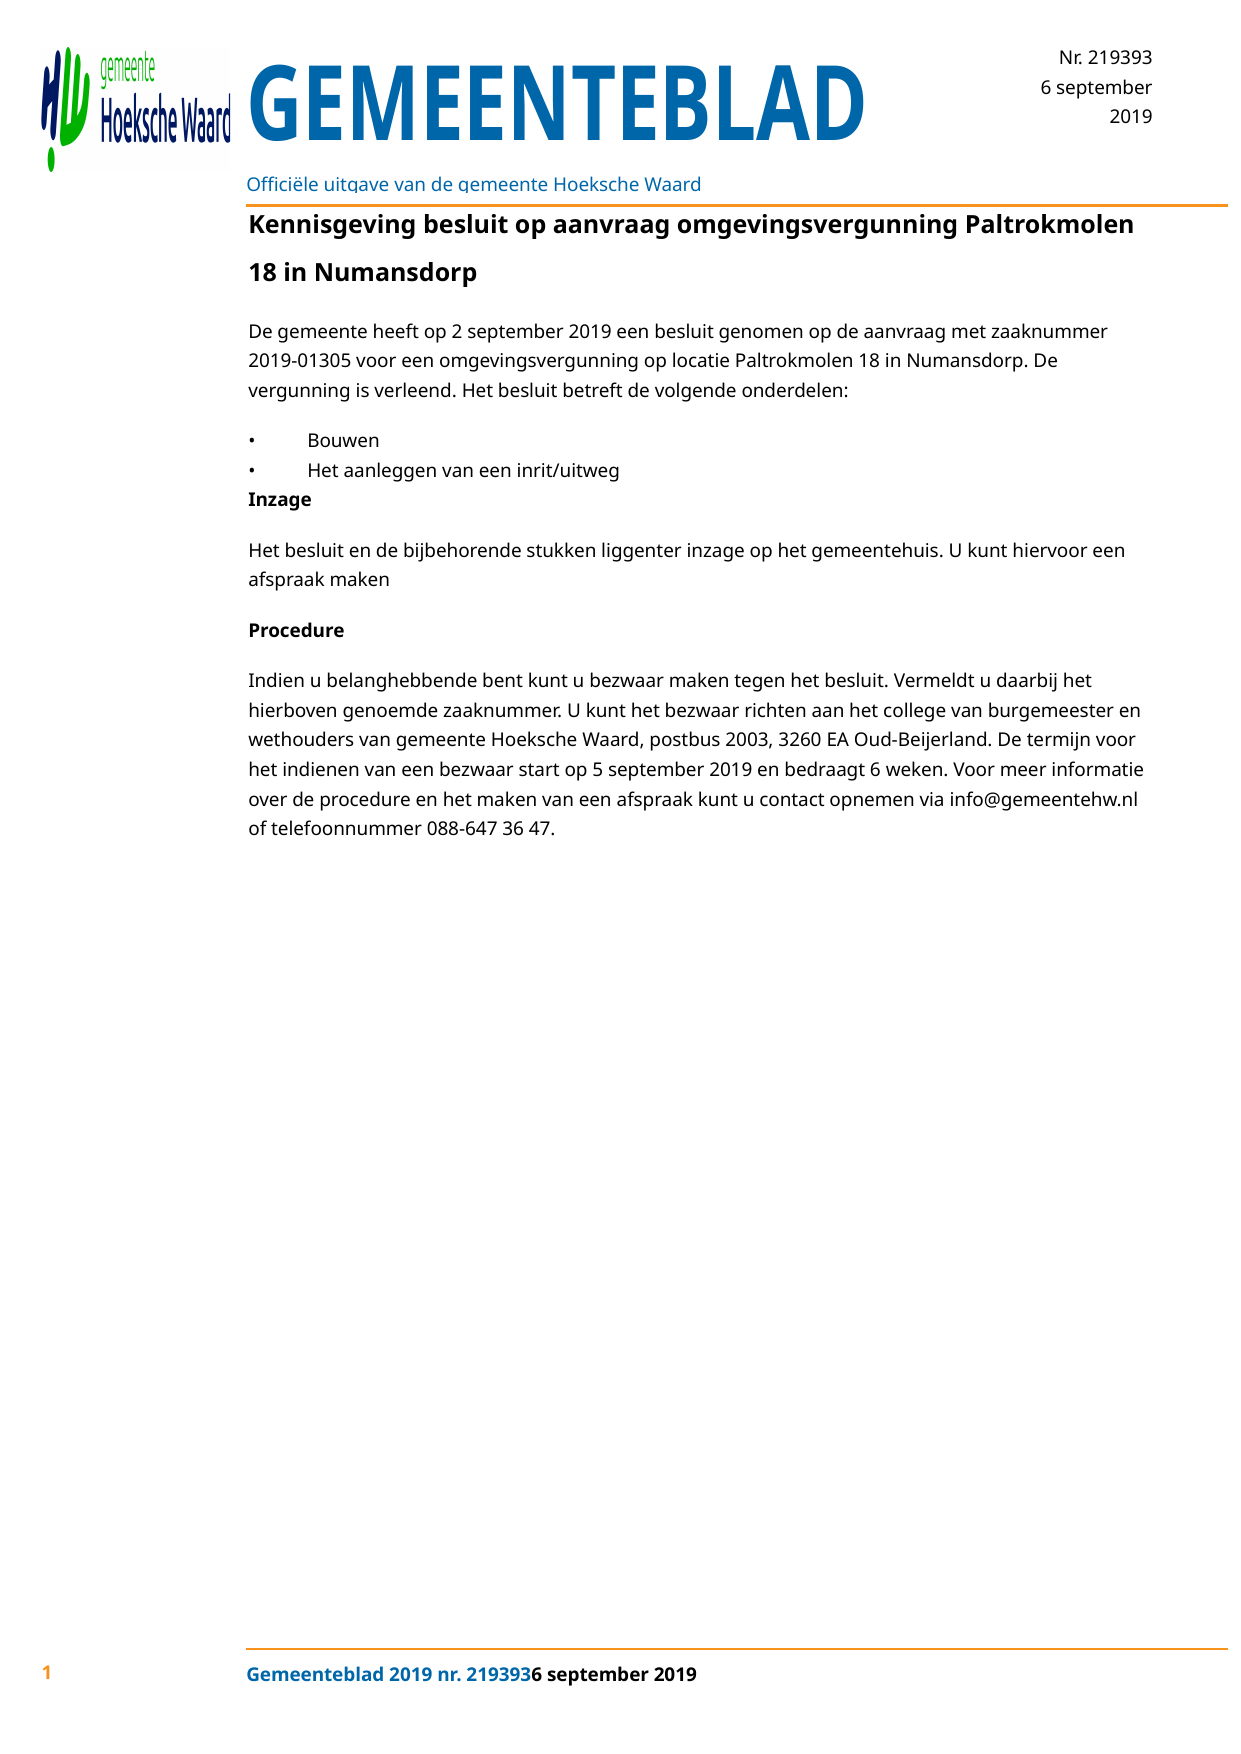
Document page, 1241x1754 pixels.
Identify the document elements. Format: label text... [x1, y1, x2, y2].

text Kennisgeving besluit op aanvraag omgevingsvergunning Paltrokmolen 18 in Numansdorp [248, 207, 1152, 288]
text Inzage [248, 487, 1152, 512]
list Het aanleggen van een inrit/uitweg [248, 457, 1152, 483]
list Bouwen [248, 427, 1152, 453]
picture [41, 47, 231, 172]
text De gemeente heeft op 2 september 2019 een besluit genomen op de aanvraag met zaaknummer 2019-01305 voor een omgevingsvergunning op locatie Paltrokmolen 18 in Numansdorp. De vergunning is verleend. Het besluit betreft de volgende onderdelen: [248, 318, 1152, 403]
text Indien u belanghebbende bent kunt u bezwaar maken tegen het besluit. Vermeldt u daarbij het hierboven genoemde zaaknummer. U kunt het bezwaar richten aan het college van burgemeester en wethouders van gemeente Hoeksche Waard, postbus 2003, 3260 EA Oud-Beijerland. De termijn voor het indienen van een bezwaar start op 5 september 2019 en bedraagt 6 weken. Voor meer informatie over de procedure en het maken van een afspraak kunt u contact opnemen via info@gemeentehw.nl of telefoonnummer 088-647 36 47. [248, 667, 1152, 841]
text Procedure [248, 617, 1152, 643]
text Het besluit en de bijbehorende stukken liggenter inzage op het gemeentehuis. U kunt hiervoor een afspraak maken [248, 537, 1152, 592]
